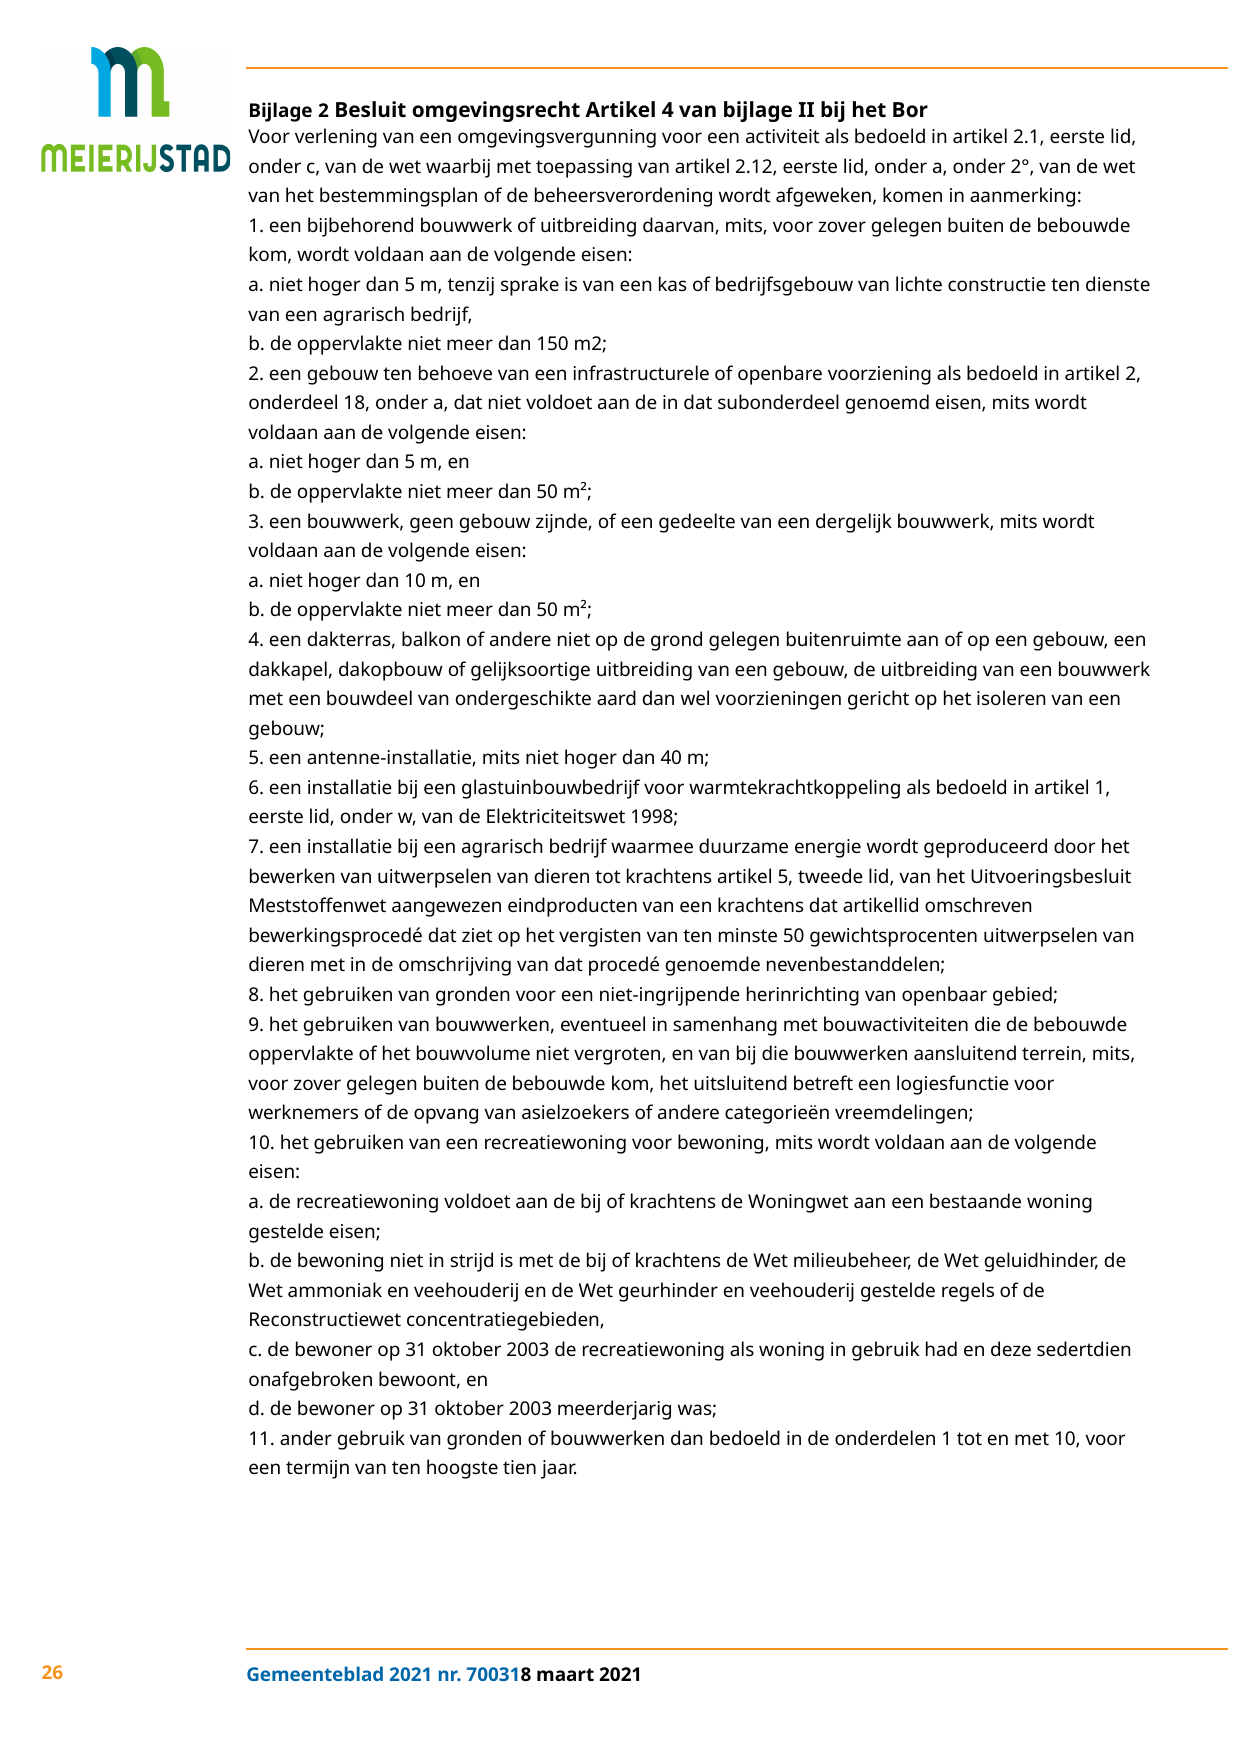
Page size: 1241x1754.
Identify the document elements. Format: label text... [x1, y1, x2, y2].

text b. de bewoning niet in strijd is met de bij of krachtens de Wet milieubeheer, de Wet geluidhinder, de Wet ammoniak en veehouderij en de Wet geurhinder en veehouderij gestelde regels of de Reconstructiewet concentratiegebieden, [248, 1247, 1152, 1332]
text 7. een installatie bij een agrarisch bedrijf waarmee duurzame energie wordt geproduceerd door het bewerken van uitwerpselen van dieren tot krachtens artikel 5, tweede lid, van het Uitvoeringsbesluit Meststoffenwet aangewezen eindproducten van een krachtens dat artikellid omschreven bewerkingsprocedé dat ziet op het vergisten van ten minste 50 gewichtsprocenten uitwerpselen van dieren met in de omschrijving van dat procedé genoemde nevenbestanddelen; [248, 833, 1152, 977]
text b. de oppervlakte niet meer dan 150 m2; [248, 330, 1152, 356]
text 3. een bouwwerk, geen gebouw zijnde, of een gedeelte van een dergelijk bouwwerk, mits wordt voldaan aan de volgende eisen: [248, 508, 1152, 563]
text 5. een antenne-installatie, mits niet hoger dan 40 m; [248, 744, 1152, 770]
text 4. een dakterras, balkon of andere niet op de grond gelegen buitenruimte aan of op een gebouw, een dakkapel, dakopbouw of gelijksoortige uitbreiding van een gebouw, de uitbreiding van een bouwwerk met een bouwdeel van ondergeschikte aard dan wel voorzieningen gericht op het isoleren van een gebouw; [248, 626, 1152, 741]
text b. de oppervlakte niet meer dan 50 m²; [248, 597, 1152, 622]
text Bijlage 2 Besluit omgevingsrecht Artikel 4 van bijlage II bij het Bor [248, 95, 1152, 123]
text c. de bewoner op 31 oktober 2003 de recreatiewoning als woning in gebruik had en deze sedertdien onafgebroken bewoont, en [248, 1336, 1152, 1392]
text a. niet hoger dan 10 m, en [248, 567, 1152, 593]
text 2. een gebouw ten behoeve van een infrastructurele of openbare voorziening als bedoeld in artikel 2, onderdeel 18, onder a, dat niet voldoet aan de in dat subonderdeel genoemd eisen, mits wordt voldaan aan de volgende eisen: [248, 360, 1152, 445]
text 10. het gebruiken van een recreatiewoning voor bewoning, mits wordt voldaan aan de volgende eisen: [248, 1129, 1152, 1184]
text a. niet hoger dan 5 m, en [248, 449, 1152, 474]
text d. de bewoner op 31 oktober 2003 meerderjarig was; [248, 1395, 1152, 1421]
text 6. een installatie bij een glastuinbouwbedrijf voor warmtekrachtkoppeling als bedoeld in artikel 1, eerste lid, onder w, van de Elektriciteitswet 1998; [248, 774, 1152, 829]
text a. niet hoger dan 5 m, tenzij sprake is van een kas of bedrijfsgebouw van lichte constructie ten dienste van een agrarisch bedrijf, [248, 271, 1152, 327]
text 8. het gebruiken van gronden voor een niet-ingrijpende herinrichting van openbaar gebied; [248, 981, 1152, 1007]
picture [41, 47, 231, 172]
text a. de recreatiewoning voldoet aan de bij of krachtens de Woningwet aan een bestaande woning gestelde eisen; [248, 1188, 1152, 1244]
text 9. het gebruiken van bouwwerken, eventueel in samenhang met bouwactiviteiten die de bebouwde oppervlakte of het bouwvolume niet vergroten, en van bij die bouwwerken aansluitend terrein, mits, voor zover gelegen buiten de bebouwde kom, het uitsluitend betreft een logiesfunctie voor werknemers of de opvang van asielzoekers of andere categorieën vreemdelingen; [248, 1011, 1152, 1125]
text 11. ander gebruik van gronden of bouwwerken dan bedoeld in de onderdelen 1 tot en met 10, voor een termijn van ten hoogste tien jaar. [248, 1425, 1152, 1480]
text b. de oppervlakte niet meer dan 50 m²; [248, 478, 1152, 504]
text Voor verlening van een omgevingsvergunning voor een activiteit als bedoeld in artikel 2.1, eerste lid, onder c, van de wet waarbij met toepassing van artikel 2.12, eerste lid, onder a, onder 2°, van de wet van het bestemmingsplan of de beheersverordening wordt afgeweken, komen in aanmerking: [248, 123, 1152, 208]
text 1. een bijbehorend bouwwerk of uitbreiding daarvan, mits, voor zover gelegen buiten de bebouwde kom, wordt voldaan aan de volgende eisen: [248, 212, 1152, 267]
